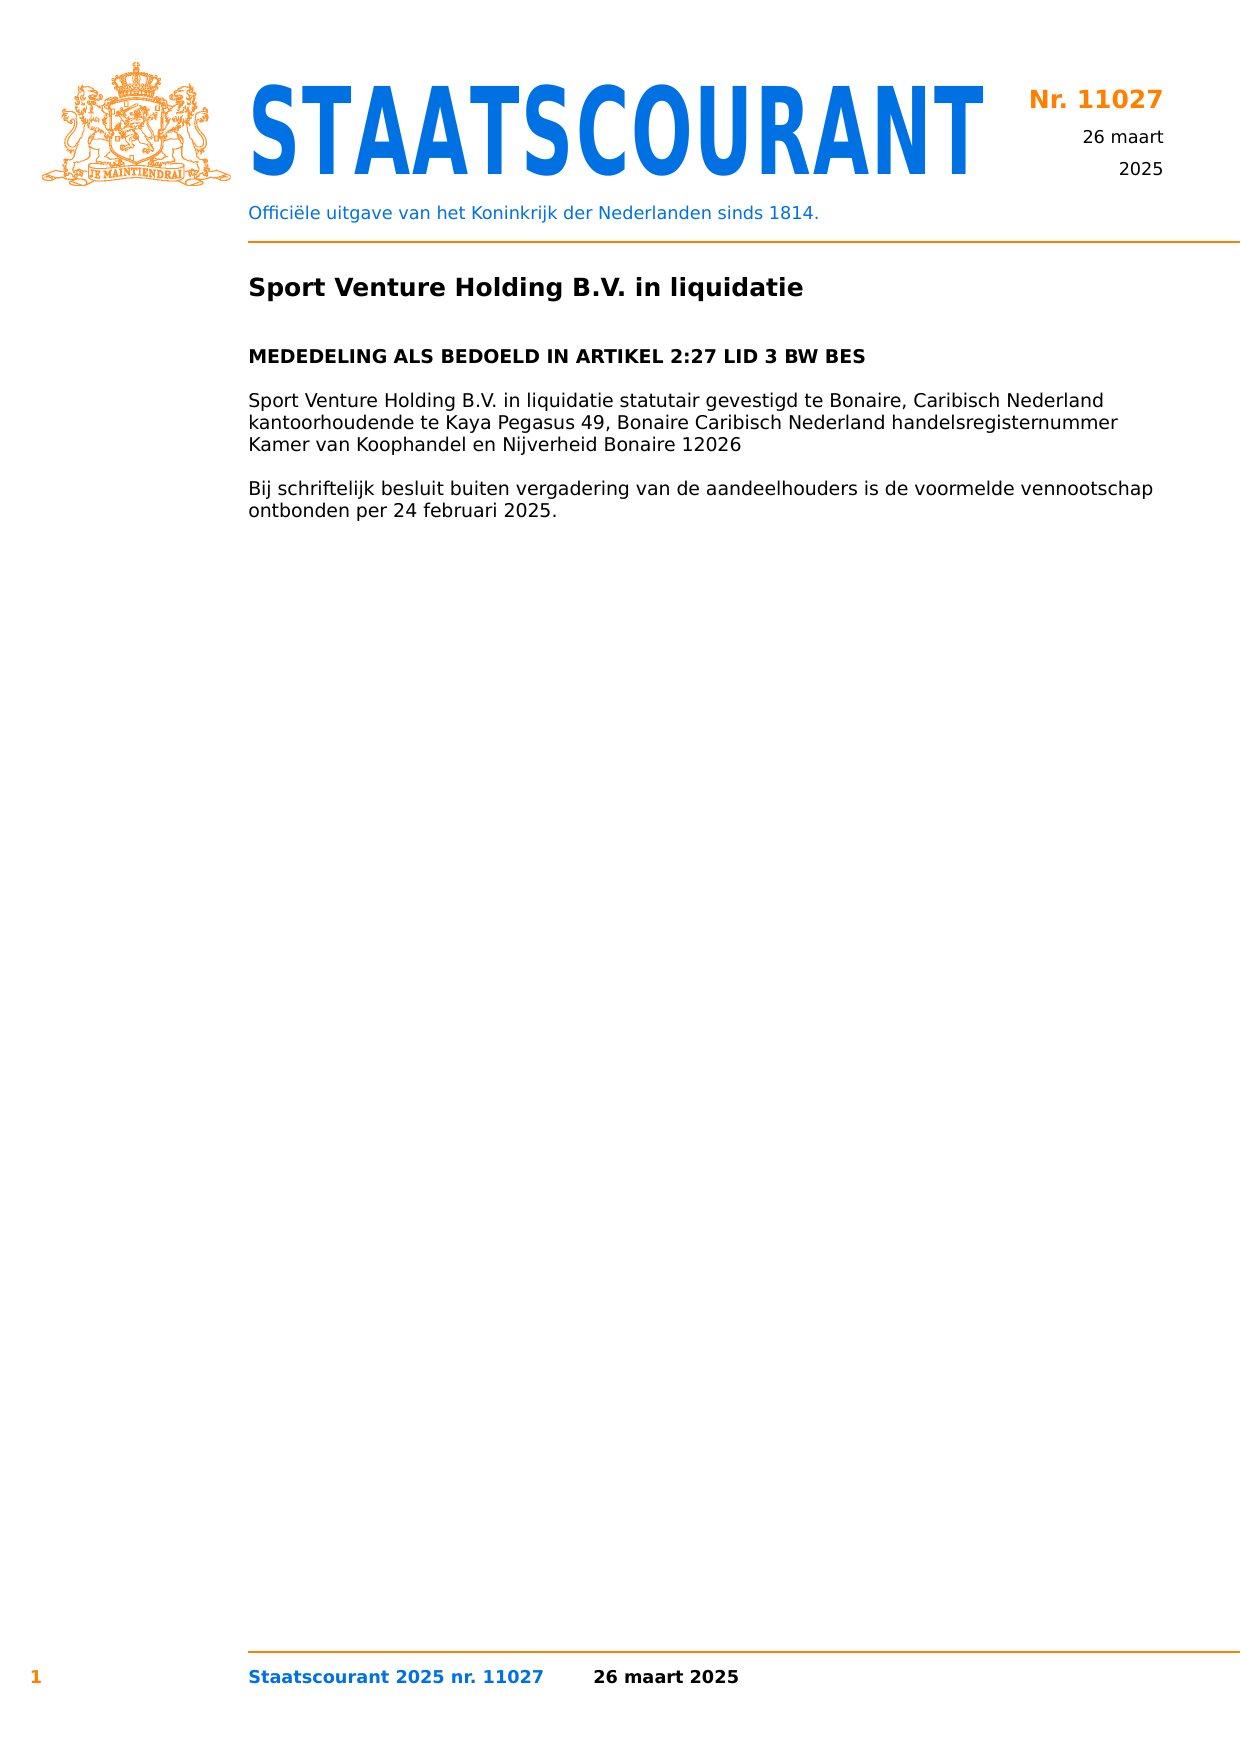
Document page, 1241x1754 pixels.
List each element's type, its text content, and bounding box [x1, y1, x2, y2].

picture [41, 62, 231, 186]
subtitle Sport Venture Holding B.V. in liquidatie [248, 273, 1163, 302]
table_header [25, 62, 248, 241]
table_header Nr. 11027 [998, 62, 1240, 121]
table_cell 26 maart [998, 121, 1240, 153]
text MEDEDELING ALS BEDOELD IN ARTIKEL 2:27 LID 3 BW BES [248, 346, 1163, 368]
table_header STAATSCOURANT [248, 62, 998, 203]
text Bij schriftelijk besluit buiten vergadering van de aandeelhouders is de voormelde vennootschap ontbonden per 24 februari 2025. [248, 478, 1163, 522]
text Sport Venture Holding B.V. in liquidatie statutair gevestigd te Bonaire, Caribisch Nederland kantoorhoudende te Kaya Pegasus 49, Bonaire Caribisch Nederland handelsregisternummer Kamer van Koophandel en Nijverheid Bonaire 12026 [248, 390, 1163, 456]
table_cell Officiële uitgave van het Koninkrijk der Nederlanden sinds 1814. [248, 203, 1240, 241]
table_cell 2025 [998, 153, 1240, 203]
